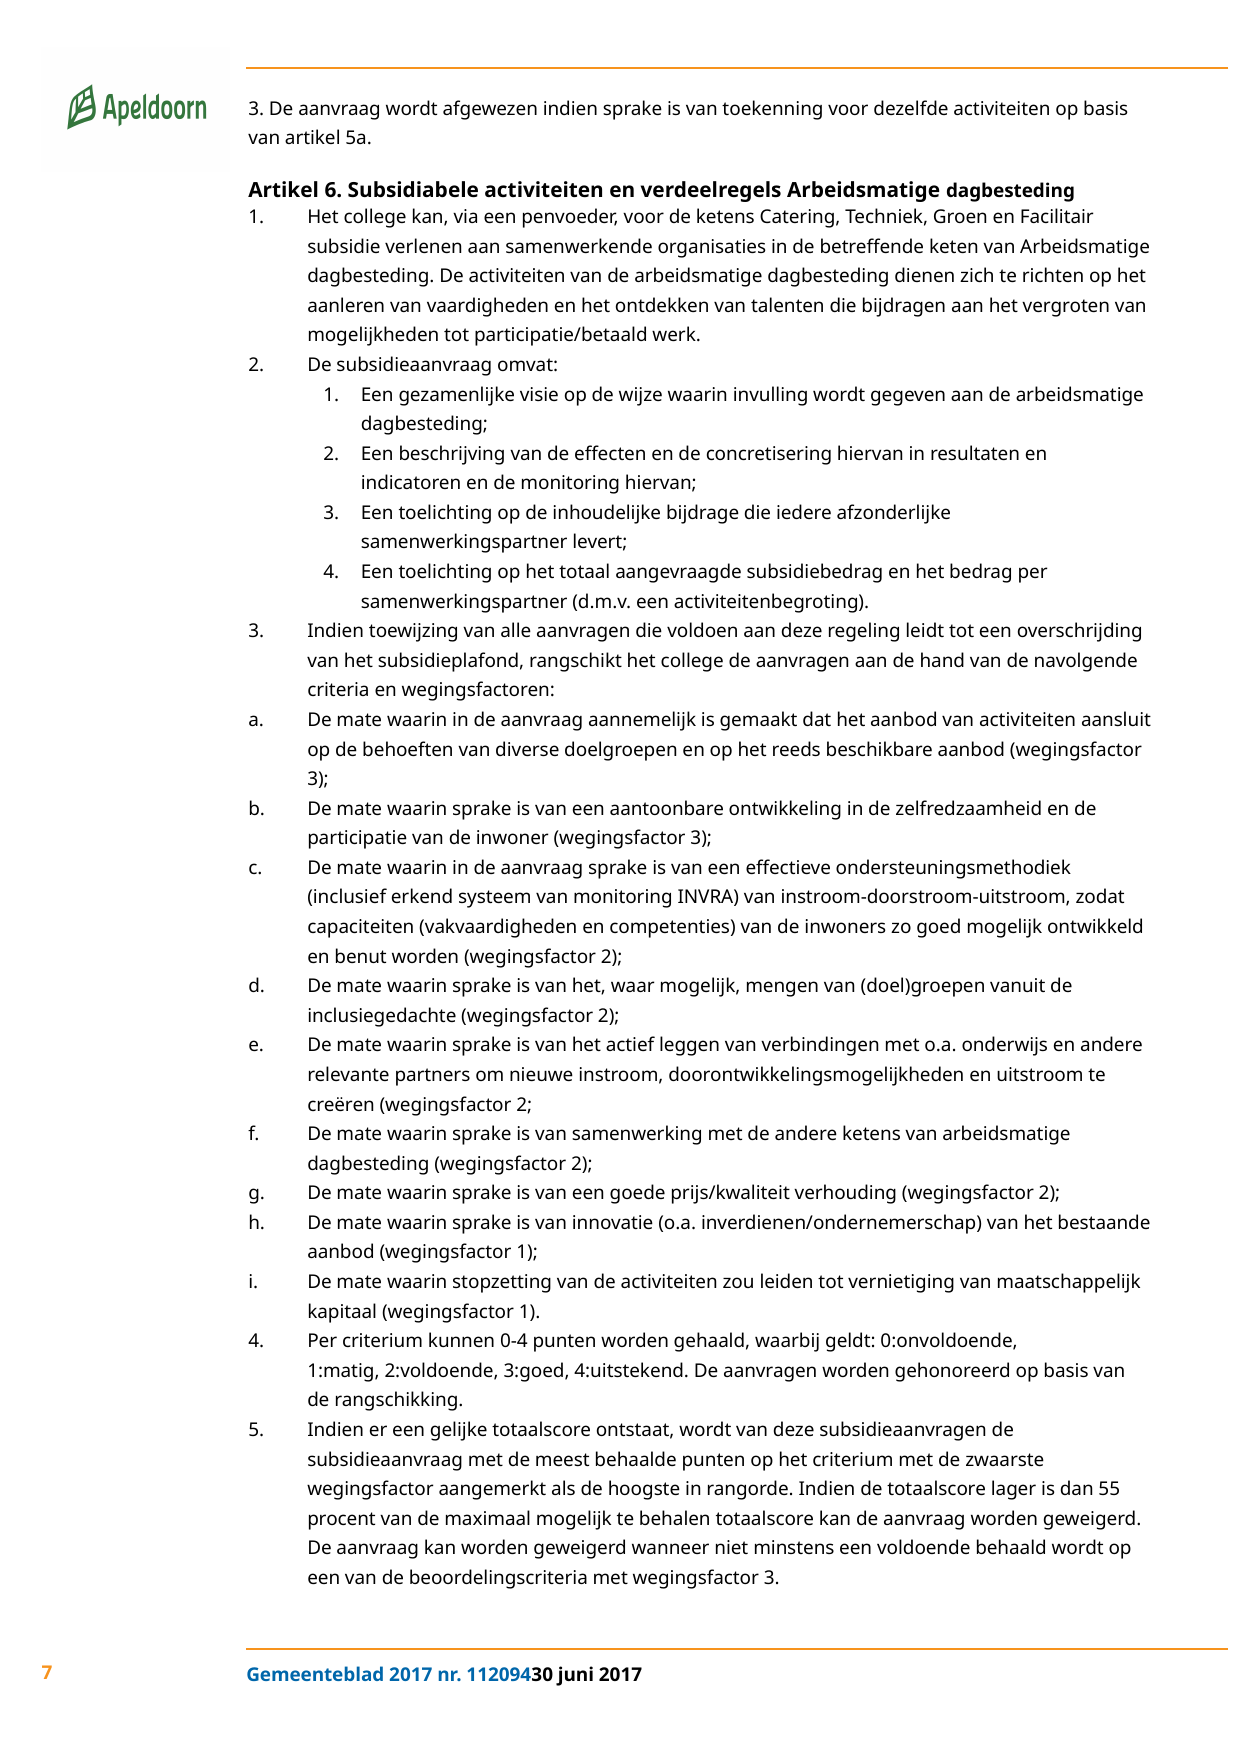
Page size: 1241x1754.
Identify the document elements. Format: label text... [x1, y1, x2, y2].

text 3. De aanvraag wordt afgewezen indien sprake is van toekenning voor dezelfde activiteiten op basis van artikel 5a. [248, 95, 1152, 150]
list De mate waarin in de aanvraag sprake is van een effectieve ondersteuningsmethodiek (inclusief erkend systeem van monitoring INVRA) van instroom-doorstroom-uitstroom, zodat capaciteiten (vakvaardigheden en competenties) van de inwoners zo goed mogelijk ontwikkeld en benut worden (wegingsfactor 2); [248, 854, 1152, 968]
text Artikel 6. Subsidiabele activiteiten en verdeelregels Arbeidsmatige dagbesteding [248, 175, 1152, 203]
list Het college kan, via een penvoeder, voor de ketens Catering, Techniek, Groen en Facilitair subsidie verlenen aan samenwerkende organisaties in de betreffende keten van Arbeidsmatige dagbesteding. De activiteiten van de arbeidsmatige dagbesteding dienen zich te richten op het aanleren van vaardigheden en het ontdekken van talenten die bijdragen aan het vergroten van mogelijkheden tot participatie/betaald werk. [248, 203, 1152, 347]
list De subsidieaanvraag omvat: [248, 351, 1152, 377]
list De mate waarin stopzetting van de activiteiten zou leiden tot vernietiging van maatschappelijk kapitaal (wegingsfactor 1). [248, 1268, 1152, 1323]
list Een beschrijving van de effecten en de concretisering hiervan in resultaten en indicatoren en de monitoring hiervan; [323, 440, 1152, 495]
list De mate waarin sprake is van samenwerking met de andere ketens van arbeidsmatige dagbesteding (wegingsfactor 2); [248, 1120, 1152, 1176]
list Per criterium kunnen 0-4 punten worden gehaald, waarbij geldt: 0:onvoldoende, [248, 1327, 1152, 1353]
picture [41, 47, 231, 172]
list De mate waarin sprake is van het, waar mogelijk, mengen van (doel)groepen vanuit de inclusiegedachte (wegingsfactor 2); [248, 972, 1152, 1028]
list De mate waarin sprake is van innovatie (o.a. inverdienen/ondernemerschap) van het bestaande aanbod (wegingsfactor 1); [248, 1209, 1152, 1264]
list Een toelichting op de inhoudelijke bijdrage die iedere afzonderlijke samenwerkingspartner levert; [323, 499, 1152, 554]
list De mate waarin sprake is van het actief leggen van verbindingen met o.a. onderwijs en andere relevante partners om nieuwe instroom, doorontwikkelingsmogelijkheden en uitstroom te creëren (wegingsfactor 2; [248, 1032, 1152, 1116]
list Indien er een gelijke totaalscore ontstaat, wordt van deze subsidieaanvragen de subsidieaanvraag met de meest behaalde punten op het criterium met de zwaarste wegingsfactor aangemerkt als de hoogste in rangorde. Indien de totaalscore lager is dan 55 procent van de maximaal mogelijk te behalen totaalscore kan de aanvraag worden geweigerd. De aanvraag kan worden geweigerd wanneer niet minstens een voldoende behaald wordt op een van de beoordelingscriteria met wegingsfactor 3. [248, 1416, 1152, 1590]
list Indien toewijzing van alle aanvragen die voldoen aan deze regeling leidt tot een overschrijding van het subsidieplafond, rangschikt het college de aanvragen aan de hand van de navolgende criteria en wegingsfactoren: [248, 617, 1152, 702]
list Een gezamenlijke visie op de wijze waarin invulling wordt gegeven aan de arbeidsmatige dagbesteding; [323, 381, 1152, 436]
list De mate waarin sprake is van een goede prijs/kwaliteit verhouding (wegingsfactor 2); [248, 1179, 1152, 1205]
list 1:matig, 2:voldoende, 3:goed, 4:uitstekend. De aanvragen worden gehonoreerd op basis van de rangschikking. [248, 1357, 1152, 1412]
list De mate waarin sprake is van een aantoonbare ontwikkeling in de zelfredzaamheid en de participatie van de inwoner (wegingsfactor 3); [248, 795, 1152, 850]
list Een toelichting op het totaal aangevraagde subsidiebedrag en het bedrag per samenwerkingspartner (d.m.v. een activiteitenbegroting). [323, 558, 1152, 613]
list De mate waarin in de aanvraag aannemelijk is gemaakt dat het aanbod van activiteiten aansluit op de behoeften van diverse doelgroepen en op het reeds beschikbare aanbod (wegingsfactor 3); [248, 706, 1152, 791]
